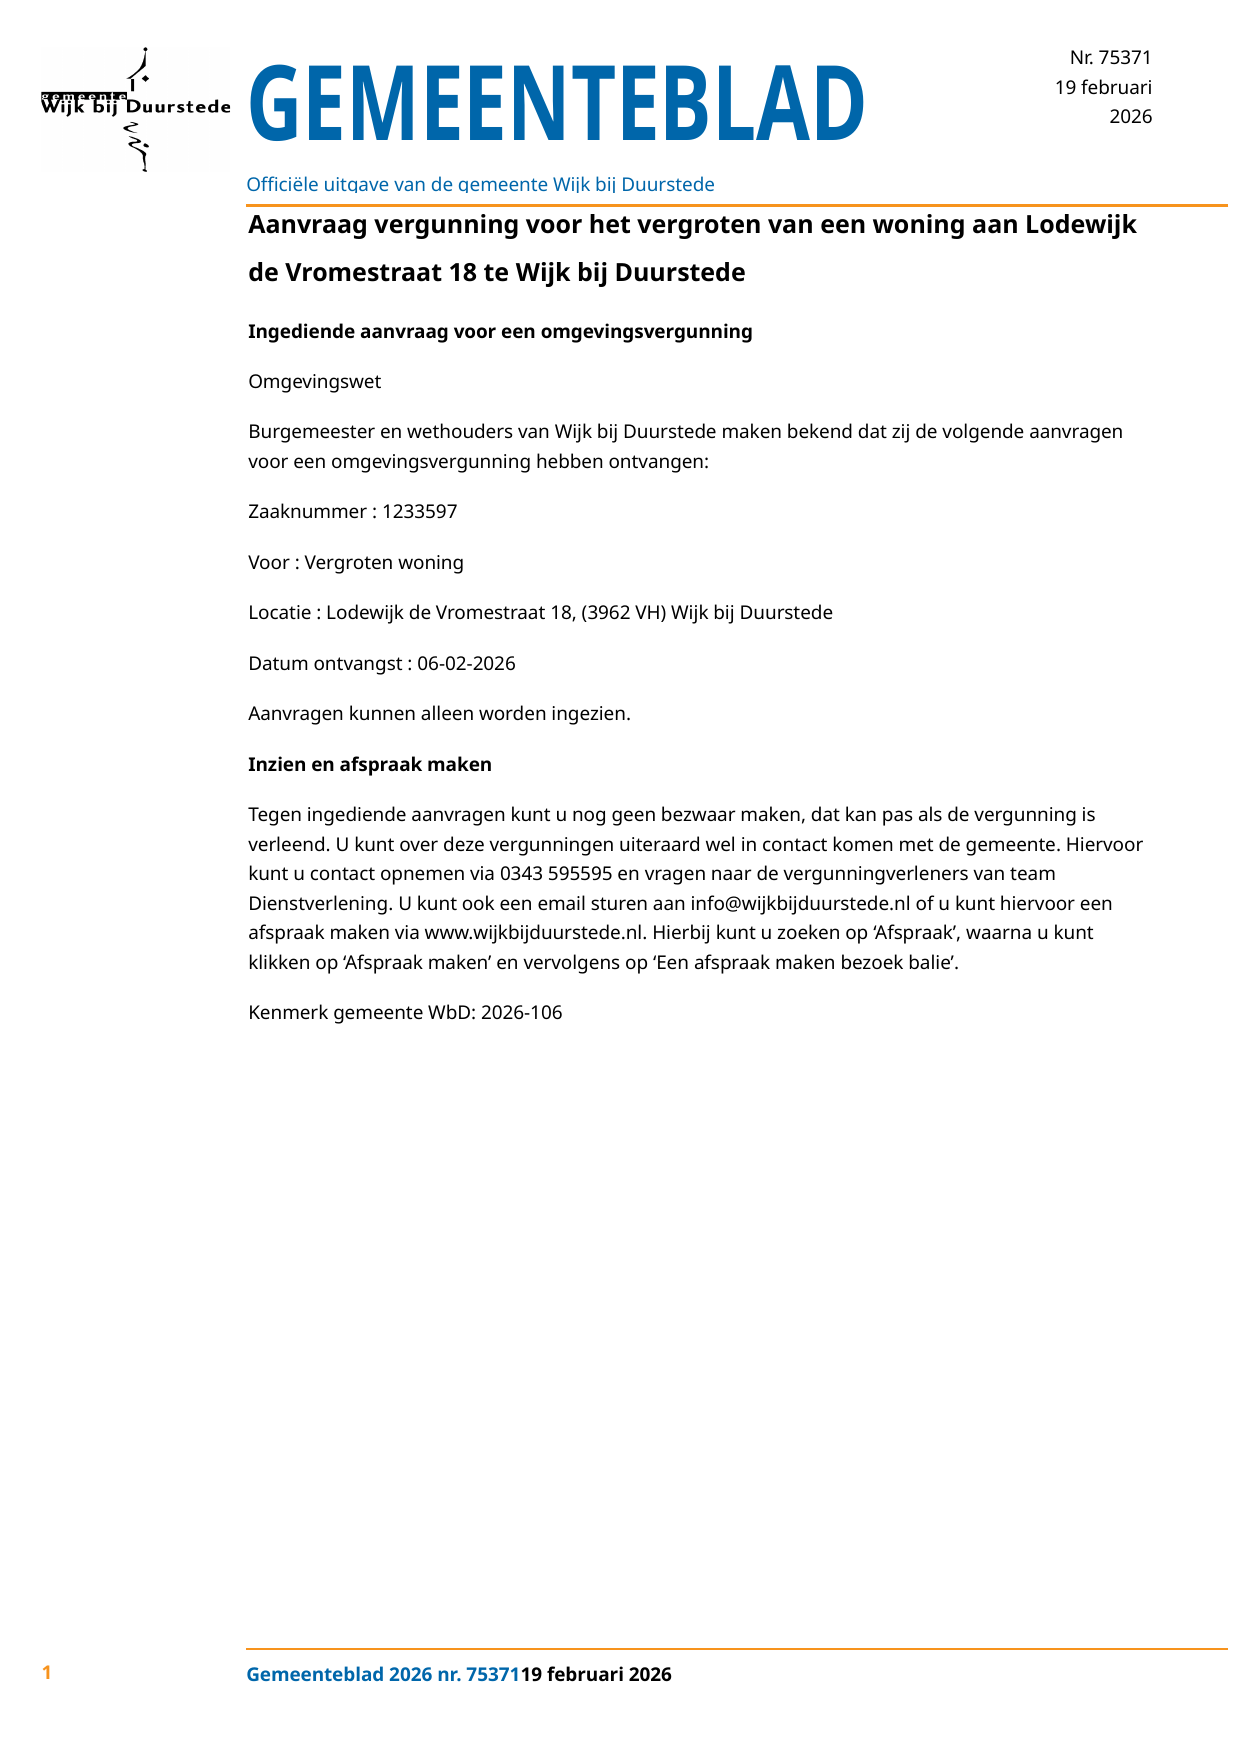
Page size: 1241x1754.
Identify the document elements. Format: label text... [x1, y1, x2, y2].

text Aanvragen kunnen alleen worden ingezien. [248, 700, 1152, 726]
text Datum ontvangst : 06-02-2026 [248, 650, 1152, 676]
text Inzien en afspraak maken [248, 751, 1152, 777]
text Aanvraag vergunning voor het vergroten van een woning aan Lodewijk de Vromestraat 18 te Wijk bij Duurstede [248, 207, 1152, 288]
picture [41, 47, 231, 172]
text Tegen ingediende aanvragen kunt u nog geen bezwaar maken, dat kan pas als de vergunning is verleend. U kunt over deze vergunningen uiteraard wel in contact komen met de gemeente. Hiervoor kunt u contact opnemen via 0343 595595 en vragen naar de vergunningverleners van team Dienstverlening. U kunt ook een email sturen aan info@wijkbijduurstede.nl of u kunt hiervoor een afspraak maken via www.wijkbijduurstede.nl. Hierbij kunt u zoeken op ‘Afspraak’, waarna u kunt klikken op ‘Afspraak maken’ en vervolgens op ‘Een afspraak maken bezoek balie’. [248, 801, 1152, 975]
text Omgevingswet [248, 368, 1152, 394]
text Ingediende aanvraag voor een omgevingsvergunning [248, 318, 1152, 344]
text Zaaknummer : 1233597 [248, 499, 1152, 524]
text Kenmerk gemeente WbD: 2026-106 [248, 999, 1152, 1025]
text Burgemeester en wethouders van Wijk bij Duurstede maken bekend dat zij de volgende aanvragen voor een omgevingsvergunning hebben ontvangen: [248, 419, 1152, 474]
text Voor : Vergroten woning [248, 549, 1152, 575]
text Locatie : Lodewijk de Vromestraat 18, (3962 VH) Wijk bij Duurstede [248, 599, 1152, 625]
